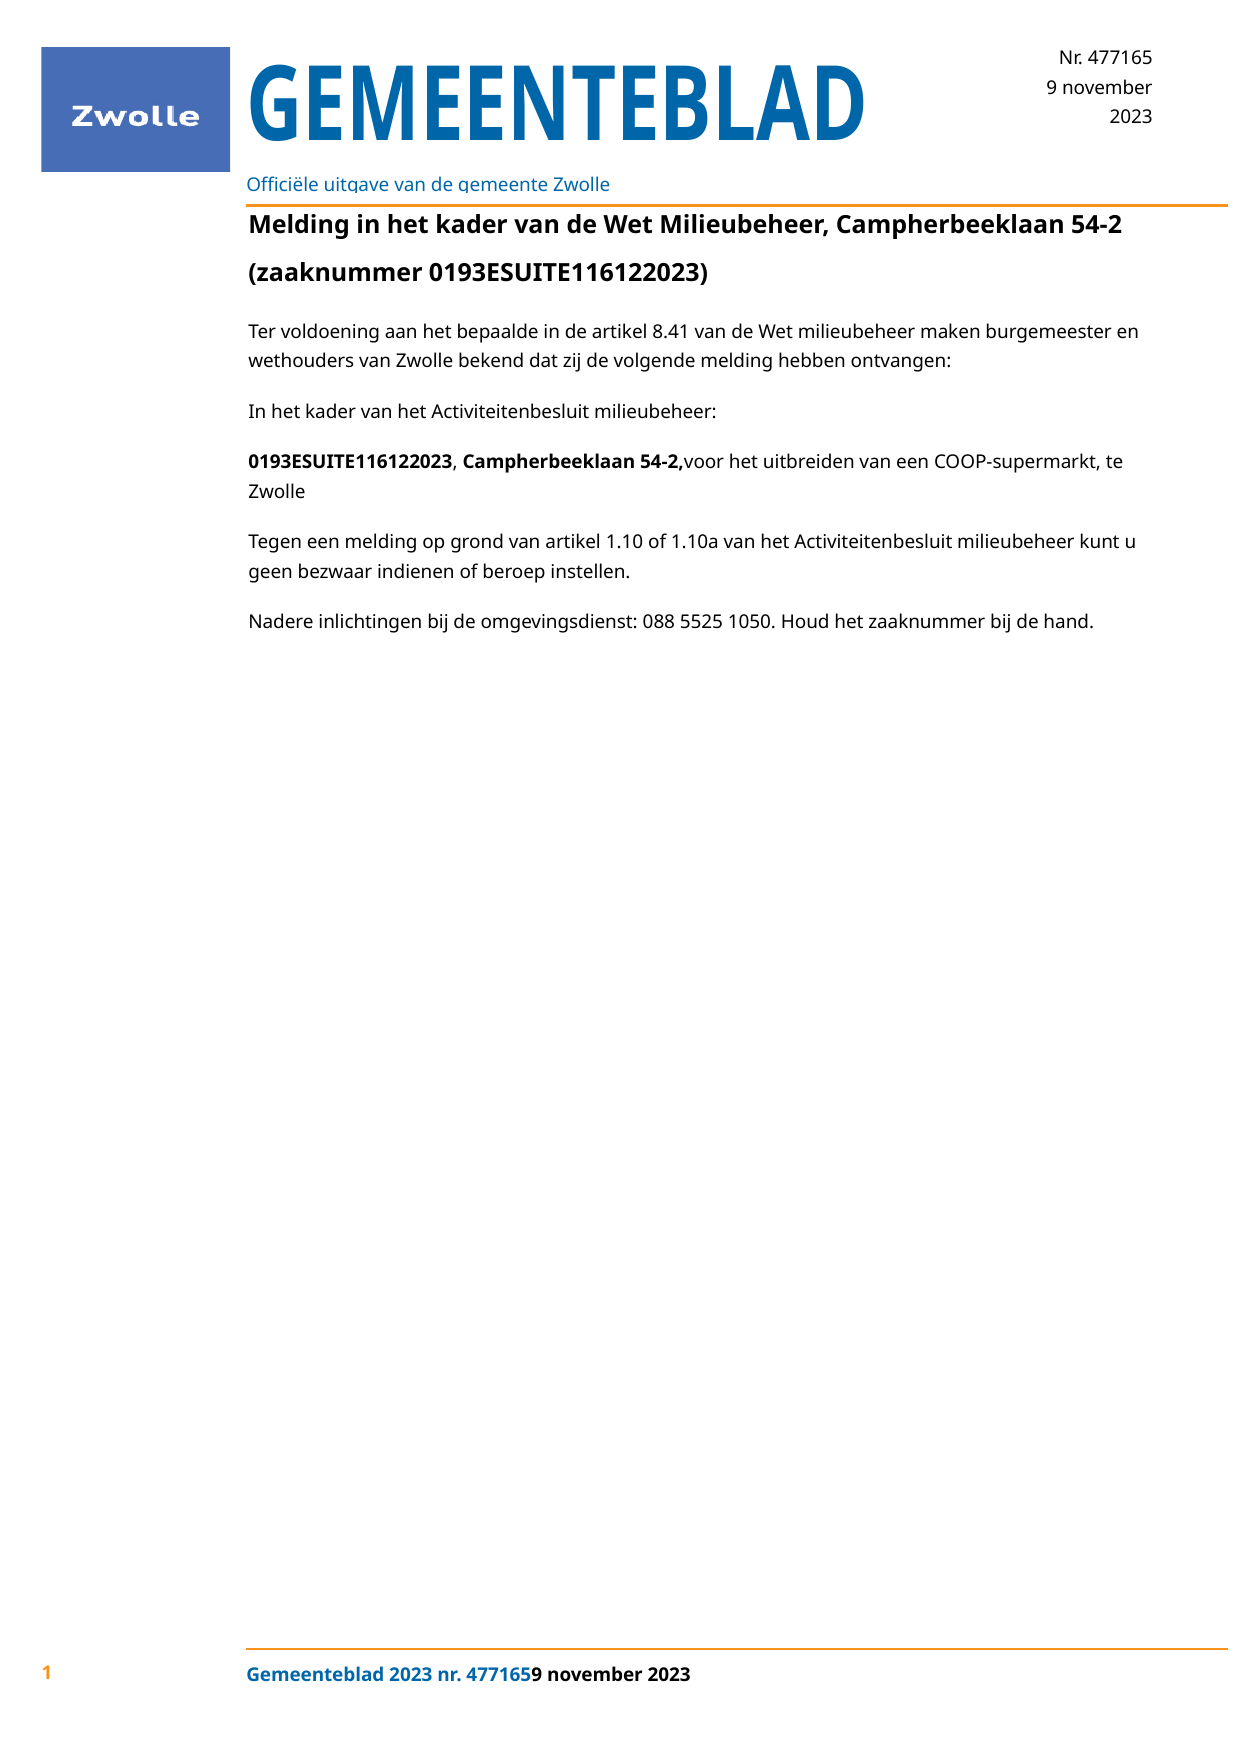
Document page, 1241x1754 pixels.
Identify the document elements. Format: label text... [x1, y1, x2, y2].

text Nadere inlichtingen bij de omgevingsdienst: 088 5525 1050. Houd het zaaknummer bij de hand. [248, 608, 1152, 634]
text Tegen een melding op grond van artikel 1.10 of 1.10a van het Activiteitenbesluit milieubeheer kunt u geen bezwaar indienen of beroep instellen. [248, 528, 1152, 584]
text 0193ESUITE116122023, Campherbeeklaan 54-2,voor het uitbreiden van een COOP-supermarkt, te Zwolle [248, 448, 1152, 504]
text Melding in het kader van de Wet Milieubeheer, Campherbeeklaan 54-2 (zaaknummer 0193ESUITE116122023) [248, 207, 1152, 288]
text Ter voldoening aan het bepaalde in de artikel 8.41 van de Wet milieubeheer maken burgemeester en wethouders van Zwolle bekend dat zij de volgende melding hebben ontvangen: [248, 318, 1152, 373]
text In het kader van het Activiteitenbesluit milieubeheer: [248, 398, 1152, 424]
picture [41, 47, 231, 172]
